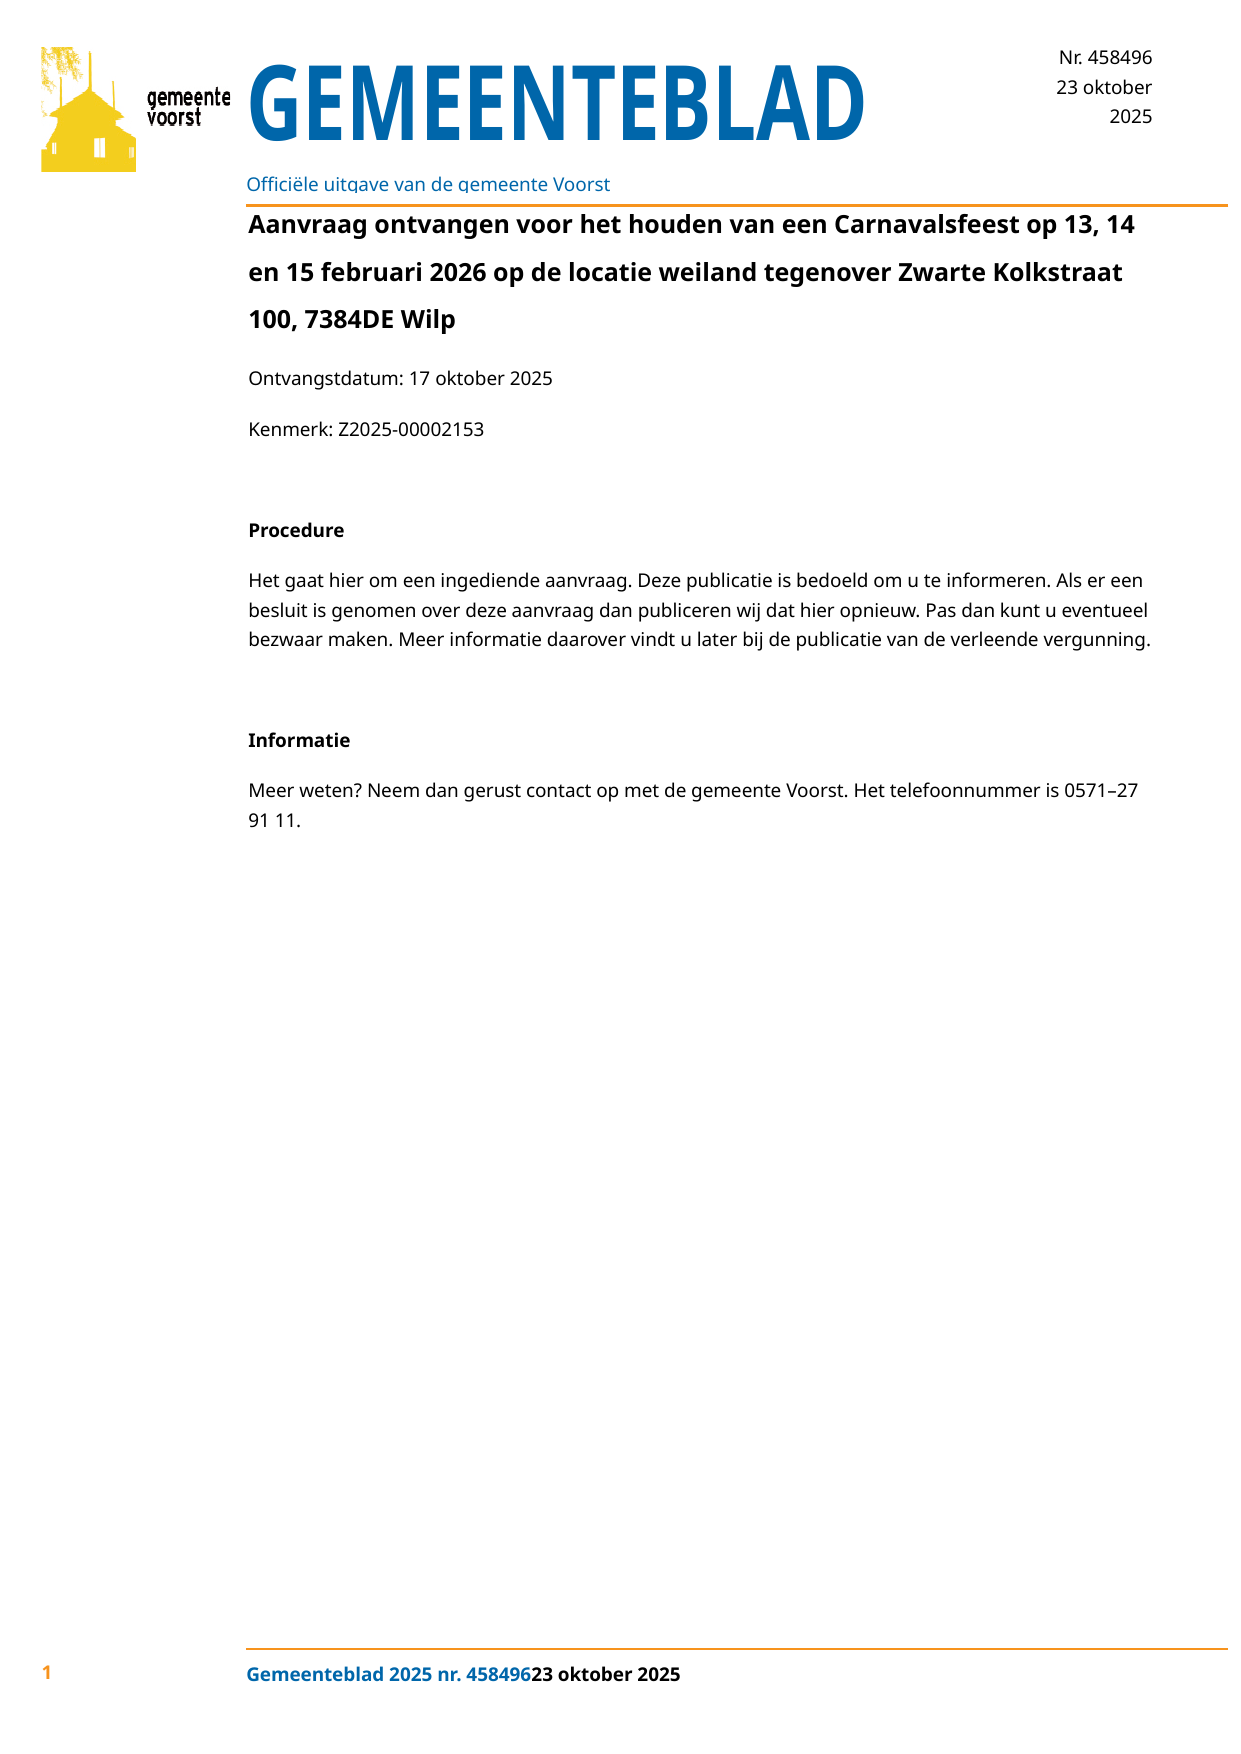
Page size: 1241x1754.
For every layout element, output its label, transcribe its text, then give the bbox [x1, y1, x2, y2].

text Het gaat hier om een ingediende aanvraag. Deze publicatie is bedoeld om u te informeren. Als er een besluit is genomen over deze aanvraag dan publiceren wij dat hier opnieuw. Pas dan kunt u eventueel bezwaar maken. Meer informatie daarover vindt u later bij de publicatie van de verleende vergunning. [248, 567, 1152, 652]
text Procedure [248, 517, 1152, 542]
text Aanvraag ontvangen voor het houden van een Carnavalsfeest op 13, 14 en 15 februari 2026 op de locatie weiland tegenover Zwarte Kolkstraat 100, 7384DE Wilp [248, 207, 1152, 336]
text Ontvangstdatum: 17 oktober 2025 [248, 366, 1152, 391]
picture [41, 47, 231, 172]
text Kenmerk: Z2025-00002153 [248, 416, 1152, 442]
text Informatie [248, 727, 1152, 753]
text Meer weten? Neem dan gerust contact op met de gemeente Voorst. Het telefoonnummer is 0571–27 91 11. [248, 778, 1152, 833]
